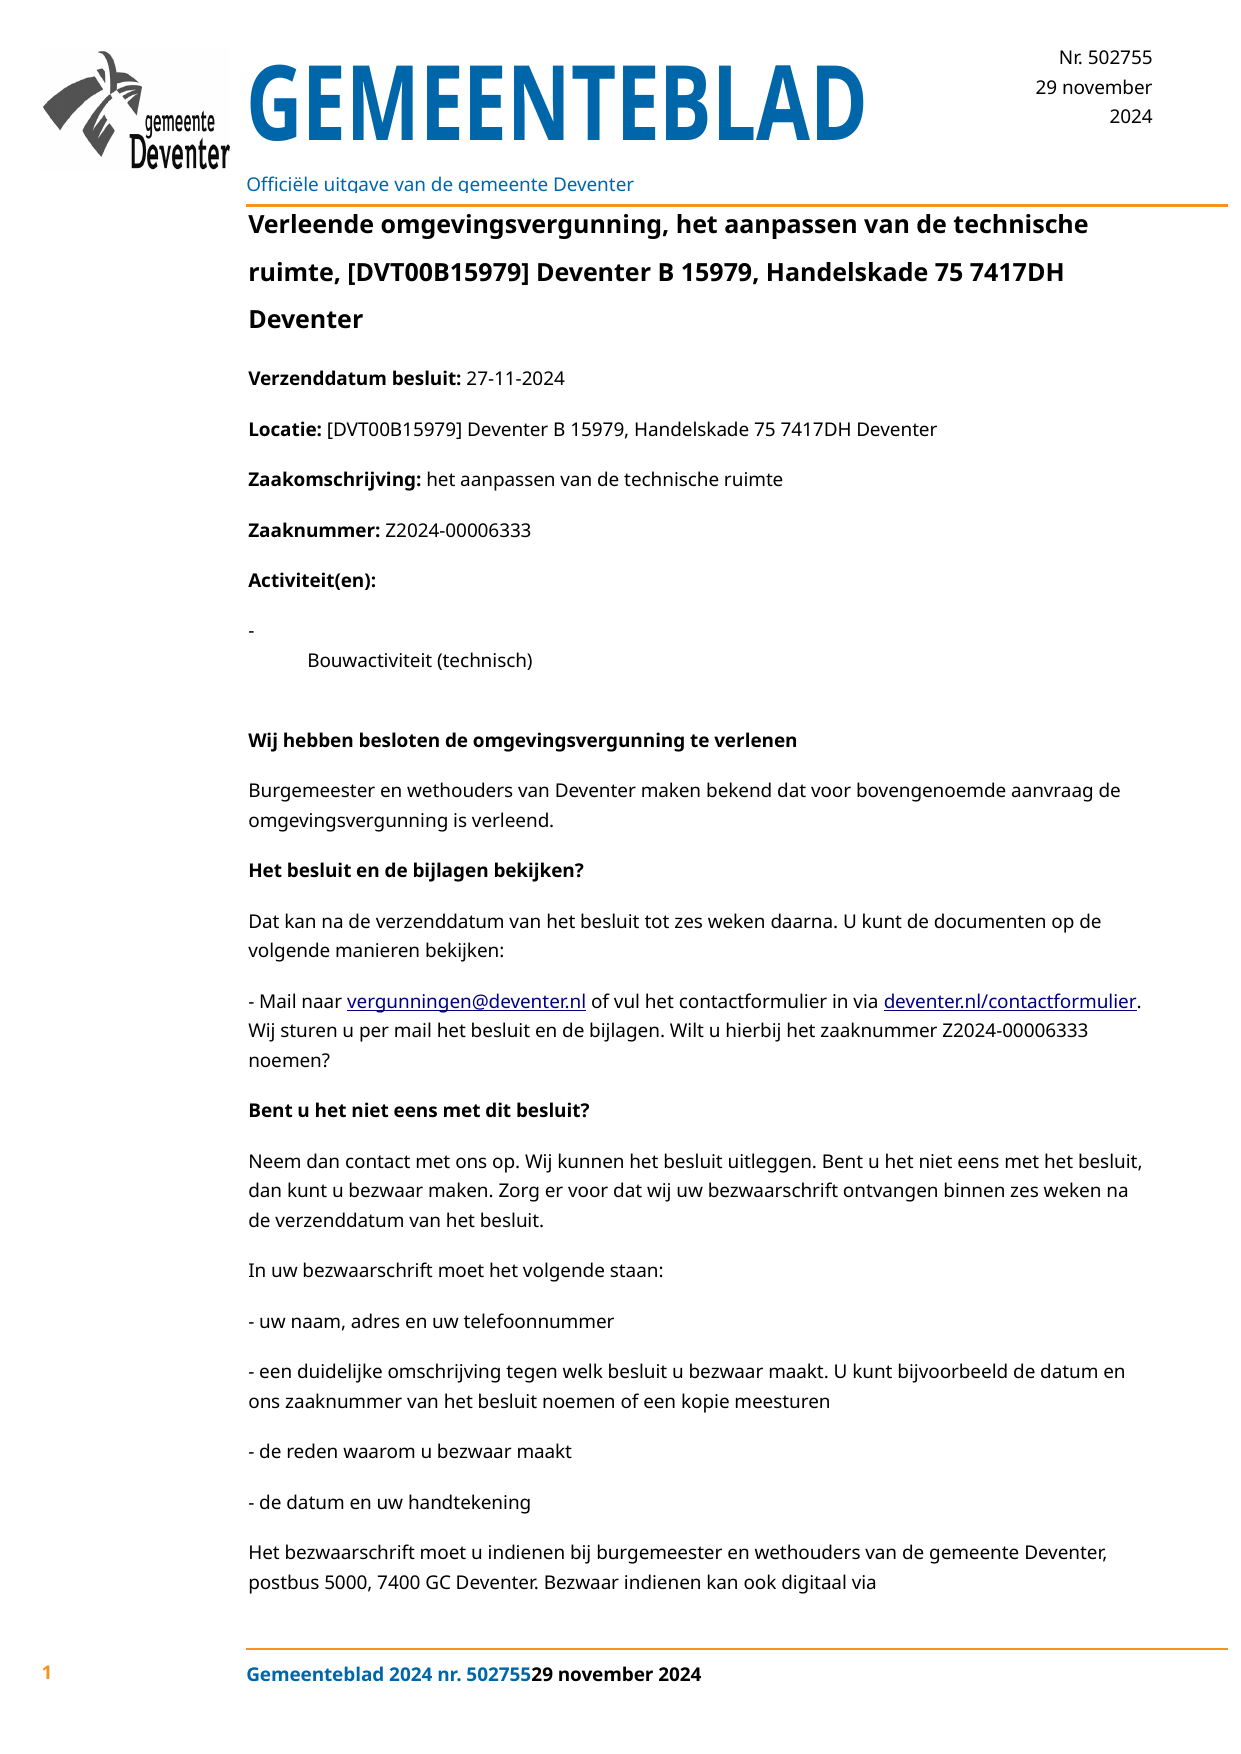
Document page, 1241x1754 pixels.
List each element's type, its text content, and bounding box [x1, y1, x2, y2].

text Zaakomschrijving: het aanpassen van de technische ruimte [248, 466, 1152, 492]
text Verleende omgevingsvergunning, het aanpassen van de technische ruimte, [DVT00B15979] Deventer B 15979, Handelskade 75 7417DH Deventer [248, 207, 1152, 336]
list Bouwactiviteit (technisch) [248, 647, 1152, 673]
text Dat kan na de verzenddatum van het besluit tot zes weken daarna. U kunt de documenten op de volgende manieren bekijken: [248, 908, 1152, 963]
text Bent u het niet eens met dit besluit? [248, 1098, 1152, 1123]
text Burgemeester en wethouders van Deventer maken bekend dat voor bovengenoemde aanvraag de omgevingsvergunning is verleend. [248, 778, 1152, 833]
text Locatie: [DVT00B15979] Deventer B 15979, Handelskade 75 7417DH Deventer [248, 416, 1152, 442]
text Het besluit en de bijlagen bekijken? [248, 858, 1152, 883]
text Verzenddatum besluit: 27-11-2024 [248, 366, 1152, 391]
text Het bezwaarschrift moet u indienen bij burgemeester en wethouders van de gemeente Deventer, postbus 5000, 7400 GC Deventer. Bezwaar indienen kan ook digitaal via [248, 1539, 1152, 1594]
picture [41, 47, 231, 172]
text In uw bezwaarschrift moet het volgende staan: [248, 1258, 1152, 1283]
text - de reden waarom u bezwaar maakt [248, 1438, 1152, 1464]
text - Mail naar vergunningen@deventer.nl of vul het contactformulier in via deventer.nl/contactformulier. Wij sturen u per mail het besluit en de bijlagen. Wilt u hierbij het zaaknummer Z2024-00006333 noemen? [248, 988, 1152, 1073]
text Activiteit(en): [248, 567, 1152, 593]
text - de datum en uw handtekening [248, 1489, 1152, 1514]
text Neem dan contact met ons op. Wij kunnen het besluit uitleggen. Bent u het niet eens met het besluit, dan kunt u bezwaar maken. Zorg er voor dat wij uw bezwaarschrift ontvangen binnen zes weken na de verzenddatum van het besluit. [248, 1148, 1152, 1233]
text - een duidelijke omschrijving tegen welk besluit u bezwaar maakt. U kunt bijvoorbeeld de datum en ons zaaknummer van het besluit noemen of een kopie meesturen [248, 1358, 1152, 1414]
text - uw naam, adres en uw telefoonnummer [248, 1308, 1152, 1334]
text Wij hebben besloten de omgevingsvergunning te verlenen [248, 727, 1152, 753]
text Zaaknummer: Z2024-00006333 [248, 517, 1152, 542]
